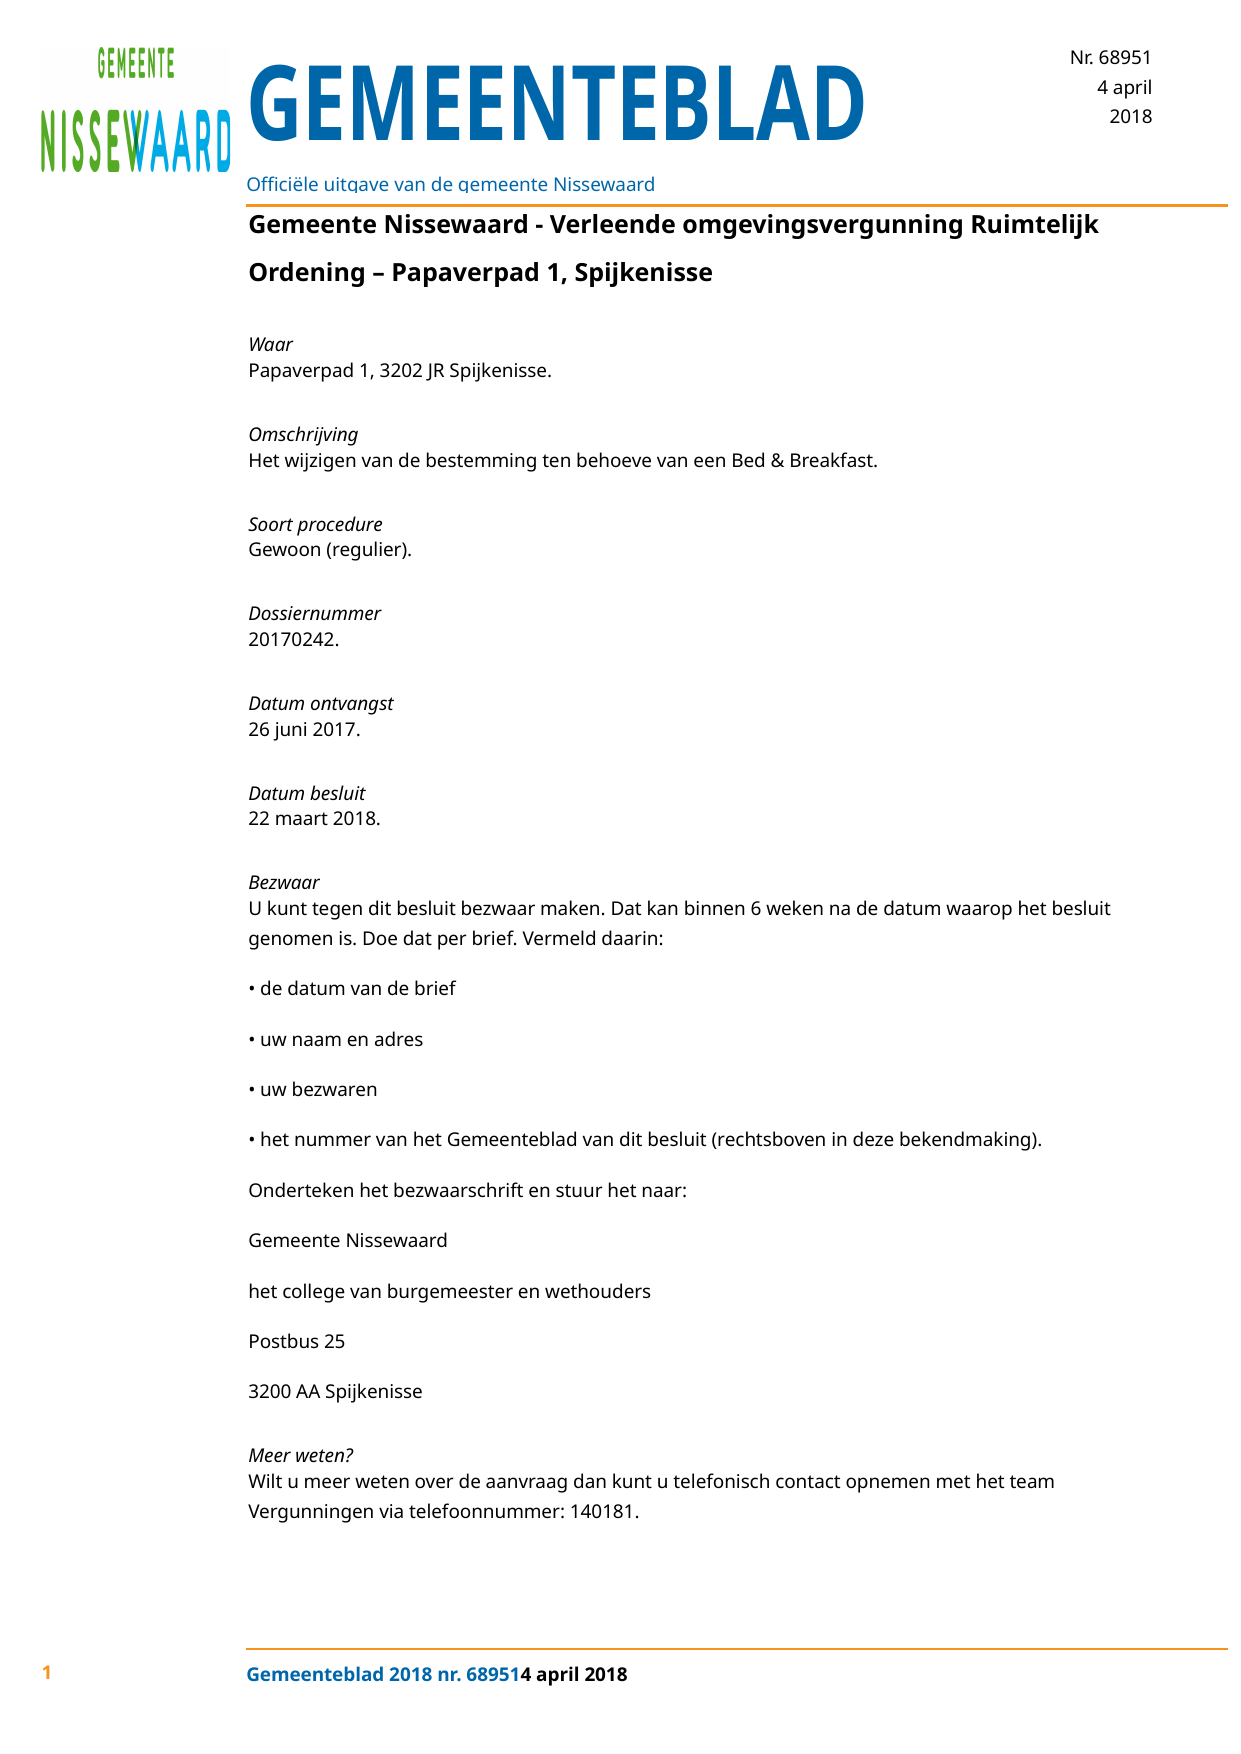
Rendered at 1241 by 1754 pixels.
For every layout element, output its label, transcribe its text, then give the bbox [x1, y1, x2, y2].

text Papaverpad 1, 3202 JR Spijkenisse. [248, 357, 1152, 383]
text Bezwaar [248, 869, 1152, 895]
text Soort procedure [248, 511, 1152, 537]
text Dossiernummer [248, 601, 1152, 626]
text Postbus 25 [248, 1328, 1152, 1354]
text het college van burgemeester en wethouders [248, 1278, 1152, 1303]
text Omschrijving [248, 421, 1152, 447]
text 26 juni 2017. [248, 716, 1152, 742]
picture [154, 157, 165, 172]
text Datum ontvangst [248, 690, 1152, 716]
text • de datum van de brief [248, 975, 1152, 1001]
text Gemeente Nissewaard [248, 1227, 1152, 1253]
text • het nummer van het Gemeenteblad van dit besluit (rechtsboven in deze bekendmaking). [248, 1127, 1152, 1152]
text U kunt tegen dit besluit bezwaar maken. Dat kan binnen 6 weken na de datum waarop het besluit genomen is. Doe dat per brief. Vermeld daarin: [248, 895, 1152, 951]
text Wilt u meer weten over de aanvraag dan kunt u telefonisch contact opnemen met het team Vergunningen via telefoonnummer: 140181. [248, 1468, 1152, 1524]
picture [200, 151, 206, 172]
text 22 maart 2018. [248, 806, 1152, 831]
text • uw bezwaren [248, 1076, 1152, 1102]
text Meer weten? [248, 1443, 1152, 1468]
picture [222, 122, 227, 160]
text Gemeente Nissewaard - Verleende omgevingsvergunning Ruimtelijk Ordening – Papaverpad 1, Spijkenisse [248, 207, 1152, 288]
text Waar [248, 331, 1152, 357]
picture [176, 157, 187, 172]
picture [41, 47, 231, 172]
text 20170242. [248, 626, 1152, 652]
text Het wijzigen van de bestemming ten behoeve van een Bed & Breakfast. [248, 447, 1152, 473]
text • uw naam en adres [248, 1026, 1152, 1051]
text Datum besluit [248, 780, 1152, 806]
text Onderteken het bezwaarschrift en stuur het naar: [248, 1177, 1152, 1203]
picture [201, 122, 206, 138]
text Gewoon (regulier). [248, 537, 1152, 562]
text 3200 AA Spijkenisse [248, 1379, 1152, 1404]
